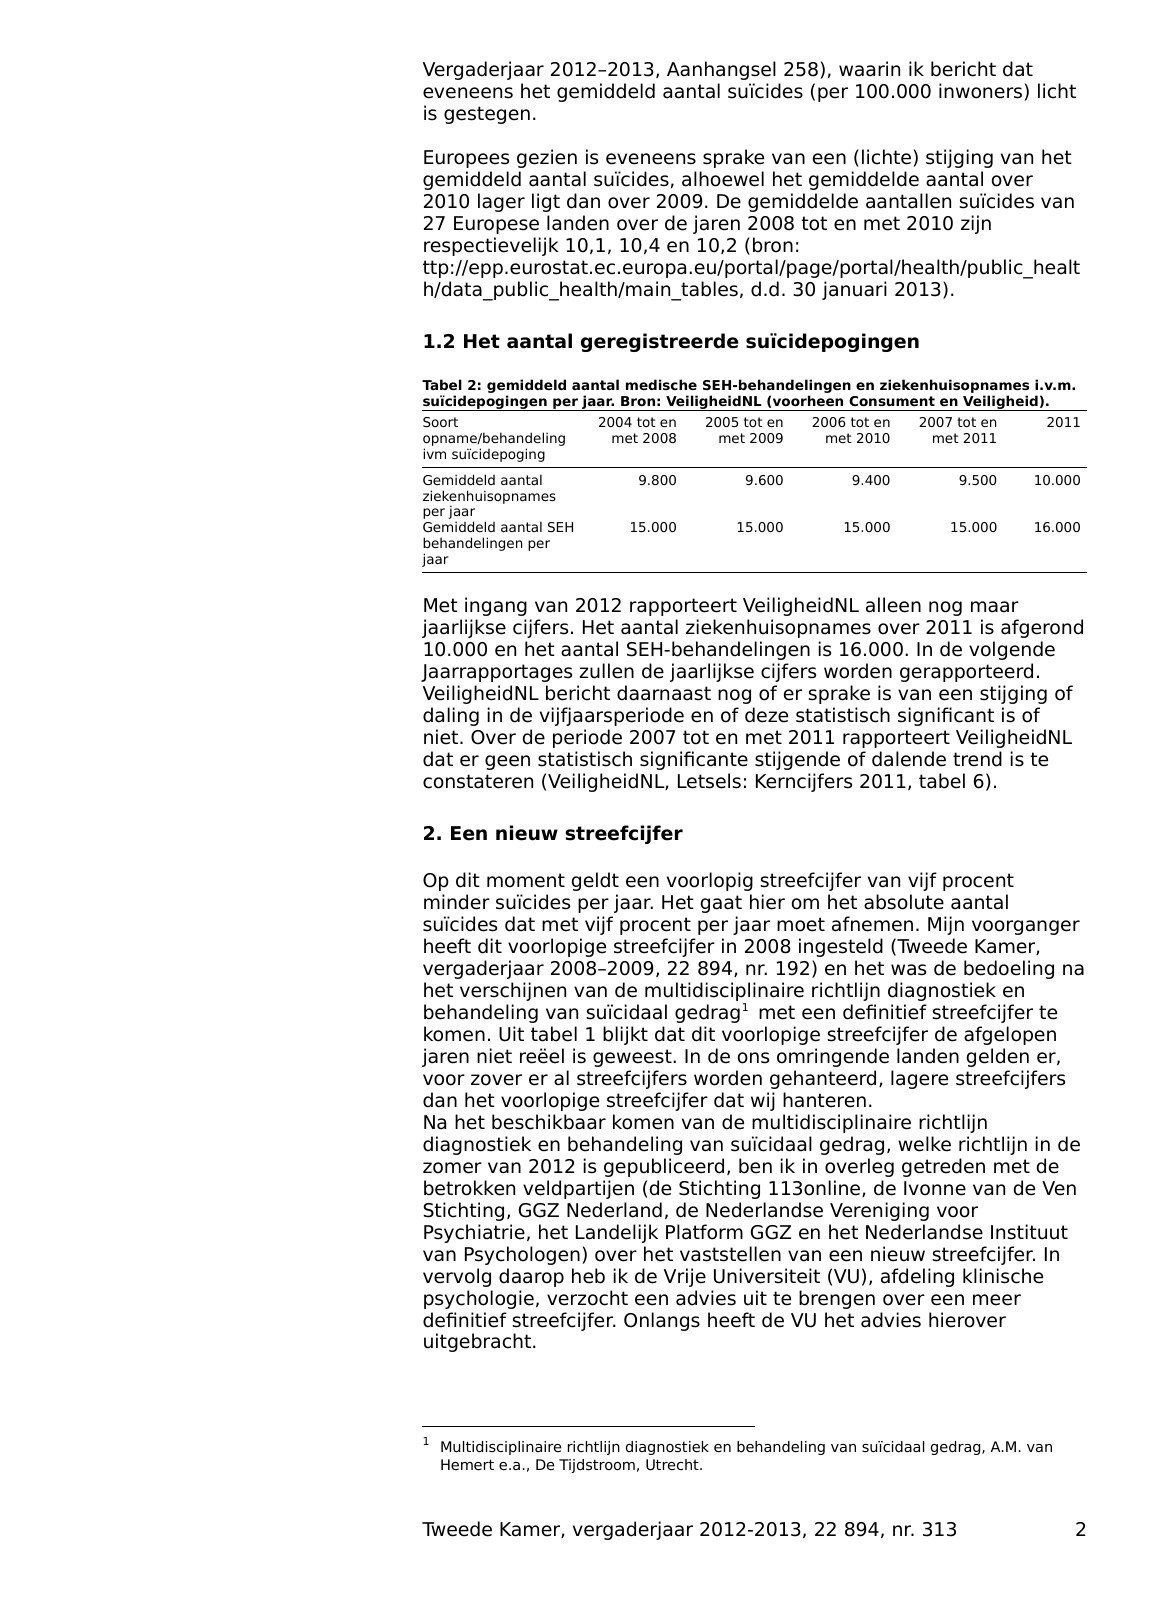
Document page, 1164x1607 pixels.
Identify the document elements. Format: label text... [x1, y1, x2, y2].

text Europees gezien is eveneens sprake van een (lichte) stijging van het gemiddeld aantal suïcides, alhoewel het gemiddelde aantal over 2010 lager ligt dan over 2009. De gemiddelde aantallen suïcides van 27 Europese landen over de jaren 2008 tot en met 2010 zijn respectievelijk 10,1, 10,4 en 10,2 (bron: ttp://epp.eurostat.ec.europa.eu/portal/page/portal/health/public_health/data_public_health/main_tables, d.d. 30 januari 2013). [422, 147, 1087, 301]
table_cell 9.500 [896, 468, 1003, 520]
table_cell 16.000 [1003, 520, 1087, 572]
table_cell 9.400 [790, 468, 896, 520]
text Met ingang van 2012 rapporteert VeiligheidNL alleen nog maar jaarlijkse cijfers. Het aantal ziekenhuisopnames over 2011 is afgerond 10.000 en het aantal SEH-behandelingen is 16.000. In de volgende Jaarrapportages zullen de jaarlijkse cijfers worden gerapporteerd. VeiligheidNL bericht daarnaast nog of er sprake is van een stijging of daling in de vijfjaarsperiode en of deze statistisch significant is of niet. Over de periode 2007 tot en met 2011 rapporteert VeiligheidNL dat er geen statistisch significante stijgende of dalende trend is te constateren (VeiligheidNL, Letsels: Kerncijfers 2011, tabel 6). [422, 595, 1087, 793]
text Op dit moment geldt een voorlopig streefcijfer van vijf procent minder suïcides per jaar. Het gaat hier om het absolute aantal suïcides dat met vijf procent per jaar moet afnemen. Mijn voorganger heeft dit voorlopige streefcijfer in 2008 ingesteld (Tweede Kamer, vergaderjaar 2008–2009, 22 894, nr. 192) en het was de bedoeling na het verschijnen van de multidisciplinaire richtlijn diagnostiek en behandeling van suïcidaal gedrag met een definitief streefcijfer te komen. Uit tabel 1 blijkt dat dit voorlopige streefcijfer de afgelopen jaren niet reëel is geweest. In de ons omringende landen gelden er, voor zover er al streefcijfers worden gehanteerd, lagere streefcijfers dan het voorlopige streefcijfer dat wij hanteren. [422, 870, 1087, 1112]
table_cell 2007 tot en met 2011 [896, 411, 1003, 467]
table_cell Gemiddeld aantal SEH behandelingen per jaar [422, 520, 576, 572]
table_cell 15.000 [790, 520, 896, 572]
table_cell 10.000 [1003, 468, 1087, 520]
table_header Tabel 2: gemiddeld aantal medische SEH-behandelingen en ziekenhuisopnames i.v.m. suïcidepogingen per jaar. Bron: VeiligheidNL (voorheen Consument en Veiligheid). [422, 378, 1087, 409]
subtitle 2. Een nieuw streefcijfer [422, 823, 1087, 845]
text Vergaderjaar 2012–2013, Aanhangsel 258), waarin ik bericht dat eveneens het gemiddeld aantal suïcides (per 100.000 inwoners) licht is gestegen. [422, 59, 1087, 125]
subtitle 1.2 Het aantal geregistreerde suïcidepogingen [422, 331, 1087, 353]
table_cell Soort opname/behandeling ivm suïcidepoging [422, 411, 576, 467]
table_cell 2011 [1003, 411, 1087, 467]
table_cell Gemiddeld aantal ziekenhuisopnames per jaar [422, 468, 576, 520]
table_cell 9.600 [683, 468, 789, 520]
table_cell 2006 tot en met 2010 [790, 411, 896, 467]
table_cell 15.000 [576, 520, 683, 572]
table_cell 9.800 [576, 468, 683, 520]
text Na het beschikbaar komen van de multidisciplinaire richtlijn diagnostiek en behandeling van suïcidaal gedrag, welke richtlijn in de zomer van 2012 is gepubliceerd, ben ik in overleg getreden met de betrokken veldpartijen (de Stichting 113online, de Ivonne van de Ven Stichting, GGZ Nederland, de Nederlandse Vereniging voor Psychiatrie, het Landelijk Platform GGZ en het Nederlandse Instituut van Psychologen) over het vaststellen van een nieuw streefcijfer. In vervolg daarop heb ik de Vrije Universiteit (VU), afdeling klinische psychologie, verzocht een advies uit te brengen over een meer definitief streefcijfer. Onlangs heeft de VU het advies hierover uitgebracht. [422, 1112, 1087, 1353]
table_cell 2004 tot en met 2008 [576, 411, 683, 467]
table_cell 15.000 [896, 520, 1003, 572]
text Multidisciplinaire richtlijn diagnostiek en behandeling van suïcidaal gedrag, A.M. van Hemert e.a., De Tijdstroom, Utrecht. [422, 1435, 1087, 1474]
table_cell 2005 tot en met 2009 [683, 411, 789, 467]
table_cell 15.000 [683, 520, 789, 572]
